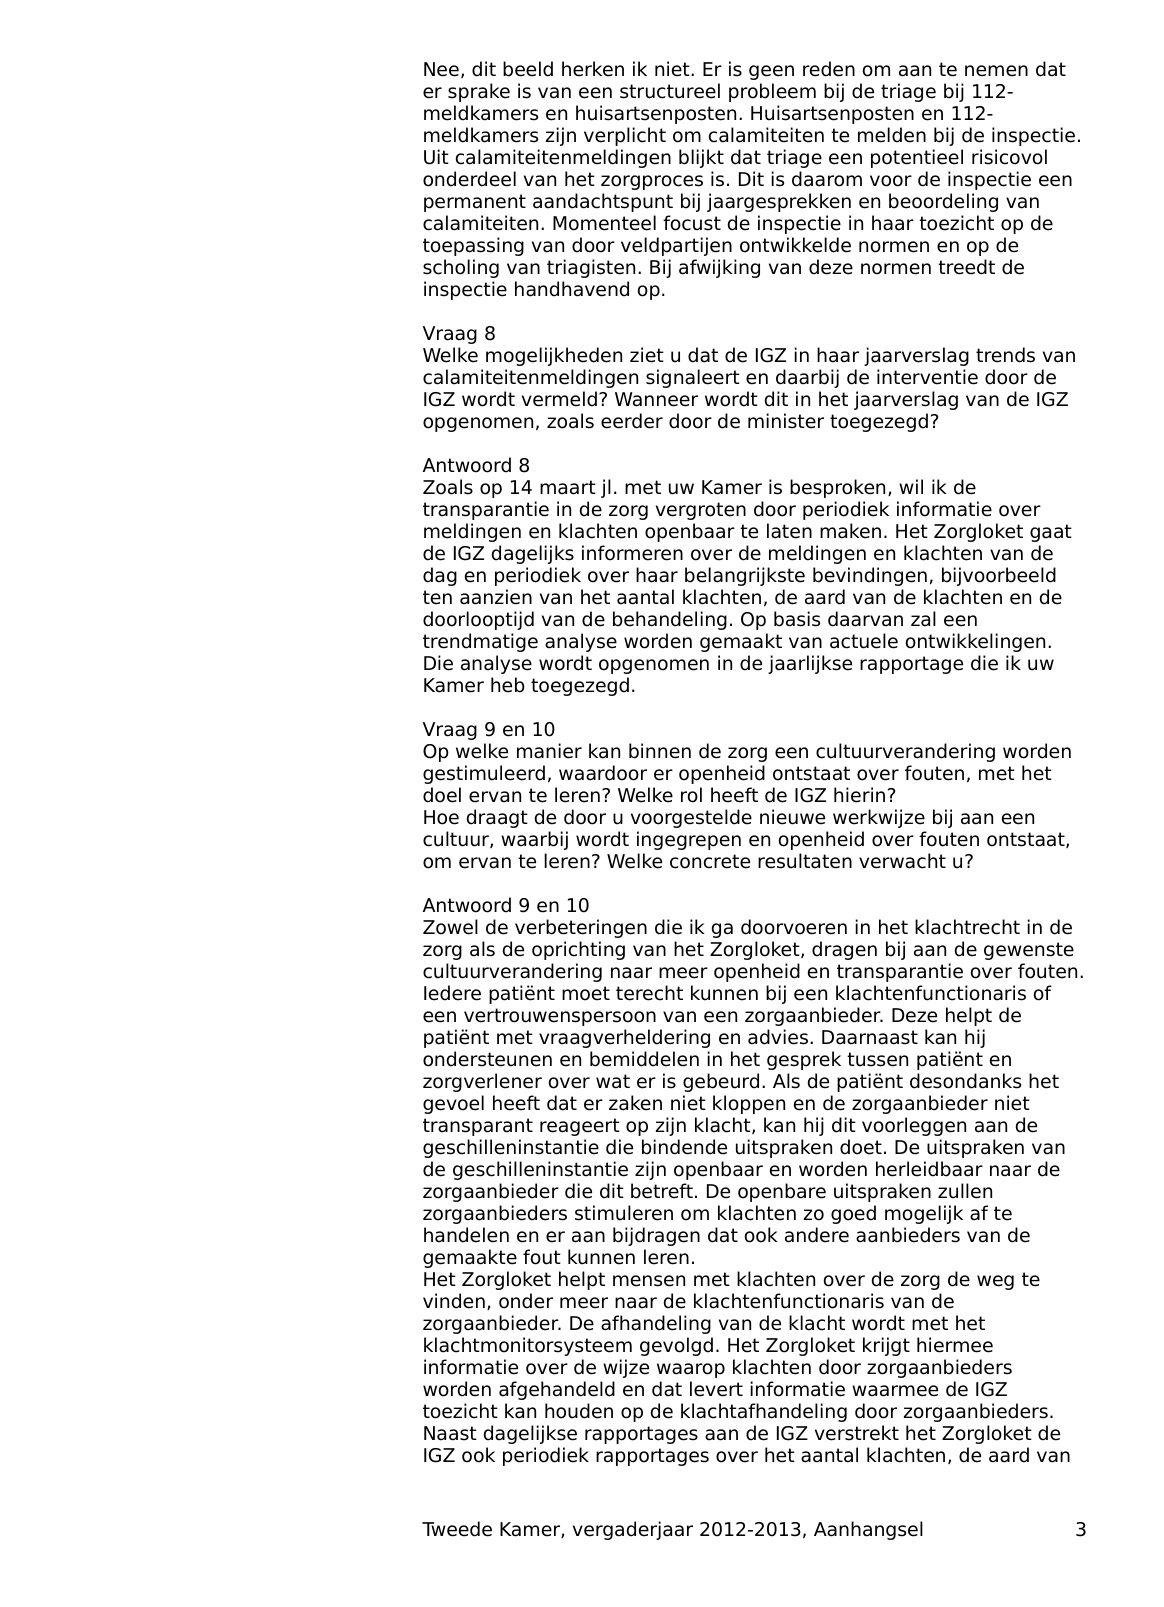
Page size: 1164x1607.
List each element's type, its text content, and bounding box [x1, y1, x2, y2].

text Iedere patiënt moet terecht kunnen bij een klachtenfunctionaris of een vertrouwenspersoon van een zorgaanbieder. Deze helpt de patiënt met vraagverheldering en advies. Daarnaast kan hij ondersteunen en bemiddelen in het gesprek tussen patiënt en zorgverlener over wat er is gebeurd. Als de patiënt desondanks het gevoel heeft dat er zaken niet kloppen en de zorgaanbieder niet transparant reageert op zijn klacht, kan hij dit voorleggen aan de geschilleninstantie die bindende uitspraken doet. De uitspraken van de geschilleninstantie zijn openbaar en worden herleidbaar naar de zorgaanbieder die dit betreft. De openbare uitspraken zullen zorgaanbieders stimuleren om klachten zo goed mogelijk af te handelen en er aan bijdragen dat ook andere aanbieders van de gemaakte fout kunnen leren. [422, 983, 1087, 1269]
text Het Zorgloket helpt mensen met klachten over de zorg de weg te vinden, onder meer naar de klachtenfunctionaris van de zorgaanbieder. De afhandeling van de klacht wordt met het klachtmonitorsysteem gevolgd. Het Zorgloket krijgt hiermee informatie over de wijze waarop klachten door zorgaanbieders worden afgehandeld en dat levert informatie waarmee de IGZ toezicht kan houden op de klachtafhandeling door zorgaanbieders. Naast dagelijkse rapportages aan de IGZ verstrekt het Zorgloket de IGZ ook periodiek rapportages over het aantal klachten, de aard van [422, 1269, 1087, 1467]
text Antwoord 8 [422, 455, 1087, 477]
text Nee, dit beeld herken ik niet. Er is geen reden om aan te nemen dat er sprake is van een structureel probleem bij de triage bij 112-meldkamers en huisartsenposten. Huisartsenposten en 112-meldkamers zijn verplicht om calamiteiten te melden bij de inspectie. Uit calamiteitenmeldingen blijkt dat triage een potentieel risicovol onderdeel van het zorgproces is. Dit is daarom voor de inspectie een permanent aandachtspunt bij jaargesprekken en beoordeling van calamiteiten. Momenteel focust de inspectie in haar toezicht op de toepassing van door veldpartijen ontwikkelde normen en op de scholing van triagisten. Bij afwijking van deze normen treedt de inspectie handhavend op. [422, 59, 1087, 301]
text Vraag 9 en 10 [422, 719, 1087, 741]
text Zoals op 14 maart jl. met uw Kamer is besproken, wil ik de transparantie in de zorg vergroten door periodiek informatie over meldingen en klachten openbaar te laten maken. Het Zorgloket gaat de IGZ dagelijks informeren over de meldingen en klachten van de dag en periodiek over haar belangrijkste bevindingen, bijvoorbeeld ten aanzien van het aantal klachten, de aard van de klachten en de doorlooptijd van de behandeling. Op basis daarvan zal een trendmatige analyse worden gemaakt van actuele ontwikkelingen. Die analyse wordt opgenomen in de jaarlijkse rapportage die ik uw Kamer heb toegezegd. [422, 477, 1087, 697]
text Zowel de verbeteringen die ik ga doorvoeren in het klachtrecht in de zorg als de oprichting van het Zorgloket, dragen bij aan de gewenste cultuurverandering naar meer openheid en transparantie over fouten. [422, 917, 1087, 983]
text Welke mogelijkheden ziet u dat de IGZ in haar jaarverslag trends van calamiteitenmeldingen signaleert en daarbij de interventie door de IGZ wordt vermeld? Wanneer wordt dit in het jaarverslag van de IGZ opgenomen, zoals eerder door de minister toegezegd? [422, 345, 1087, 433]
text Antwoord 9 en 10 [422, 895, 1087, 917]
text Op welke manier kan binnen de zorg een cultuurverandering worden gestimuleerd, waardoor er openheid ontstaat over fouten, met het doel ervan te leren? Welke rol heeft de IGZ hierin? [422, 741, 1087, 807]
text Vraag 8 [422, 323, 1087, 345]
text Hoe draagt de door u voorgestelde nieuwe werkwijze bij aan een cultuur, waarbij wordt ingegrepen en openheid over fouten ontstaat, om ervan te leren? Welke concrete resultaten verwacht u? [422, 807, 1087, 873]
